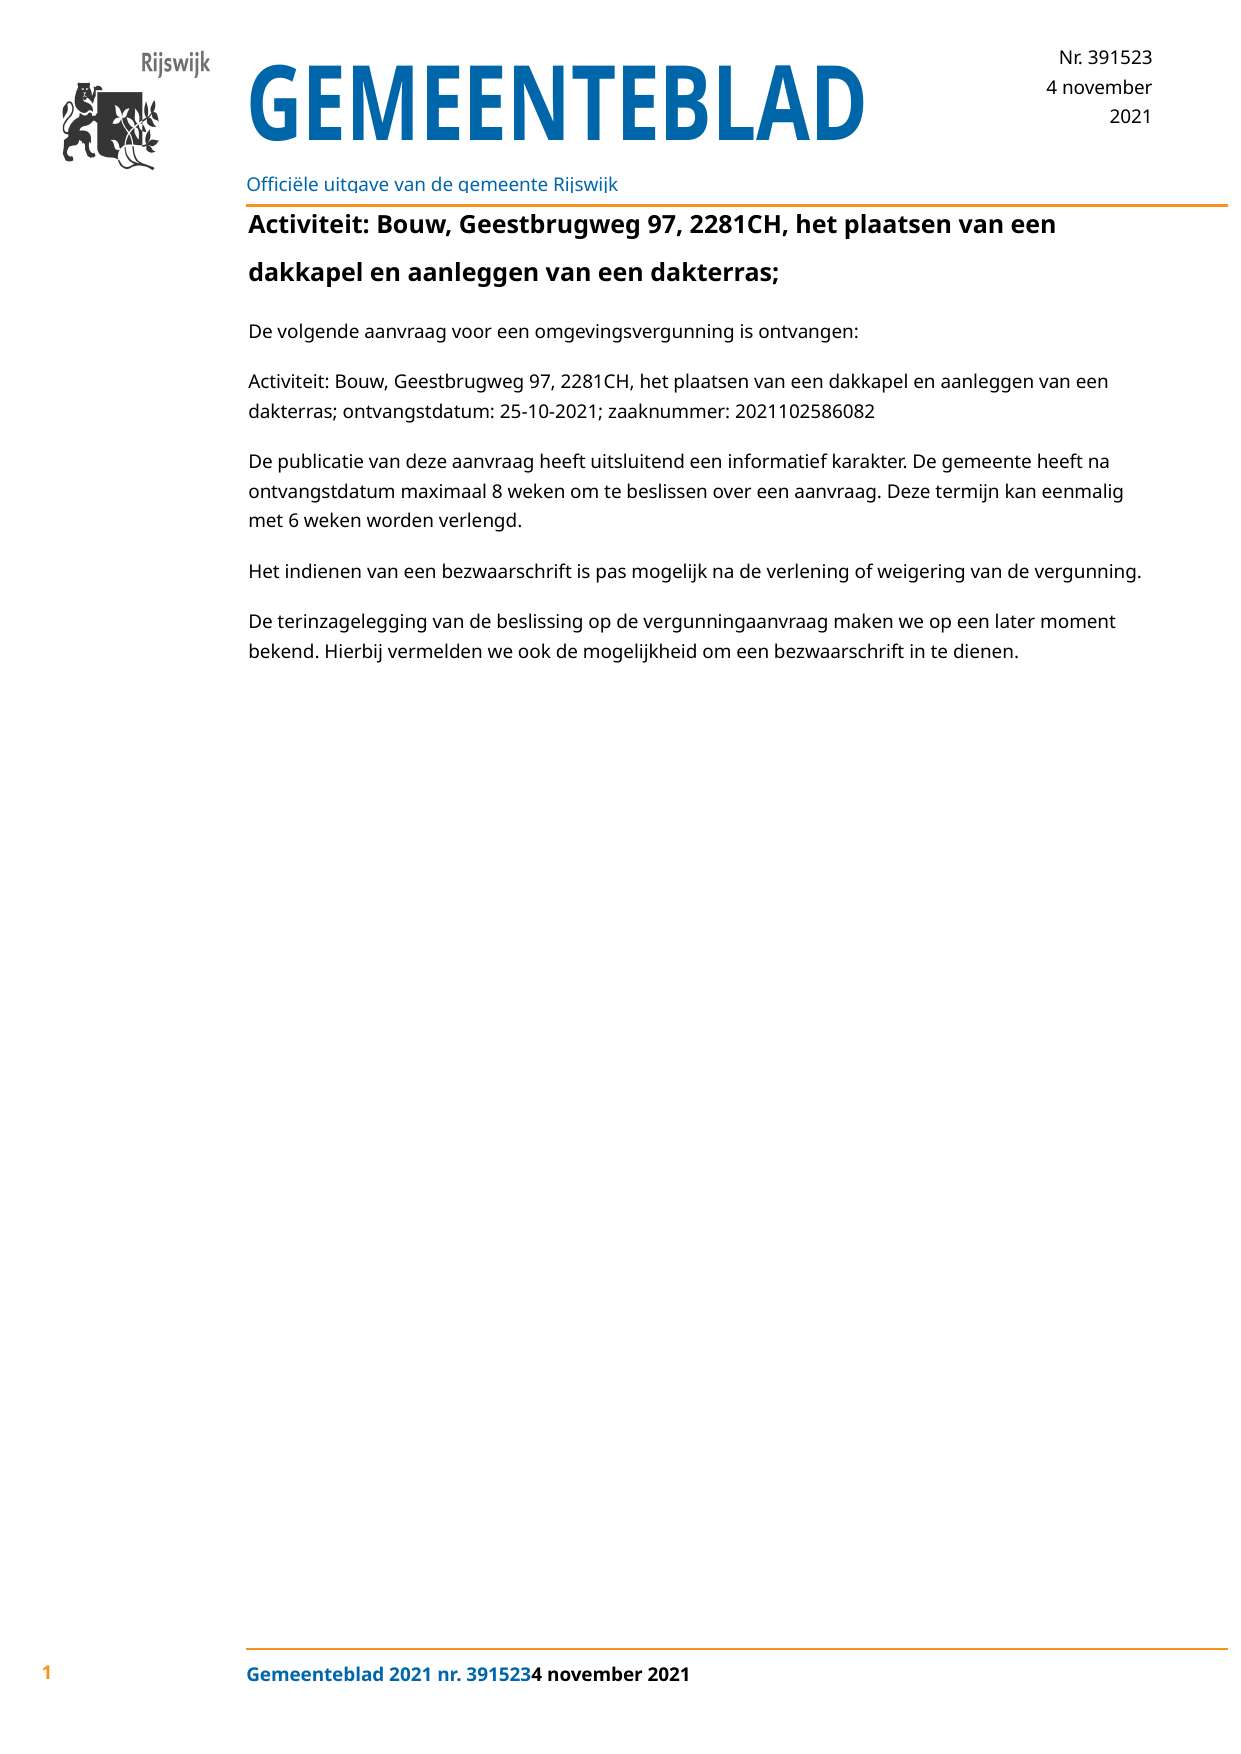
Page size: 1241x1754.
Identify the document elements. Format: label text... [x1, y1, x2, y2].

text De publicatie van deze aanvraag heeft uitsluitend een informatief karakter. De gemeente heeft na ontvangstdatum maximaal 8 weken om te beslissen over een aanvraag. Deze termijn kan eenmalig met 6 weken worden verlengd. [248, 448, 1152, 533]
text Activiteit: Bouw, Geestbrugweg 97, 2281CH, het plaatsen van een dakkapel en aanleggen van een dakterras; ontvangstdatum: 25-10-2021; zaaknummer: 2021102586082 [248, 368, 1152, 424]
text Het indienen van een bezwaarschrift is pas mogelijk na de verlening of weigering van de vergunning. [248, 558, 1152, 584]
text De volgende aanvraag voor een omgevingsvergunning is ontvangen: [248, 318, 1152, 344]
text De terinzagelegging van de beslissing op de vergunningaanvraag maken we op een later moment bekend. Hierbij vermelden we ook de mogelijkheid om een bezwaarschrift in te dienen. [248, 608, 1152, 664]
text Activiteit: Bouw, Geestbrugweg 97, 2281CH, het plaatsen van een dakkapel en aanleggen van een dakterras; [248, 207, 1152, 288]
picture [41, 47, 231, 172]
